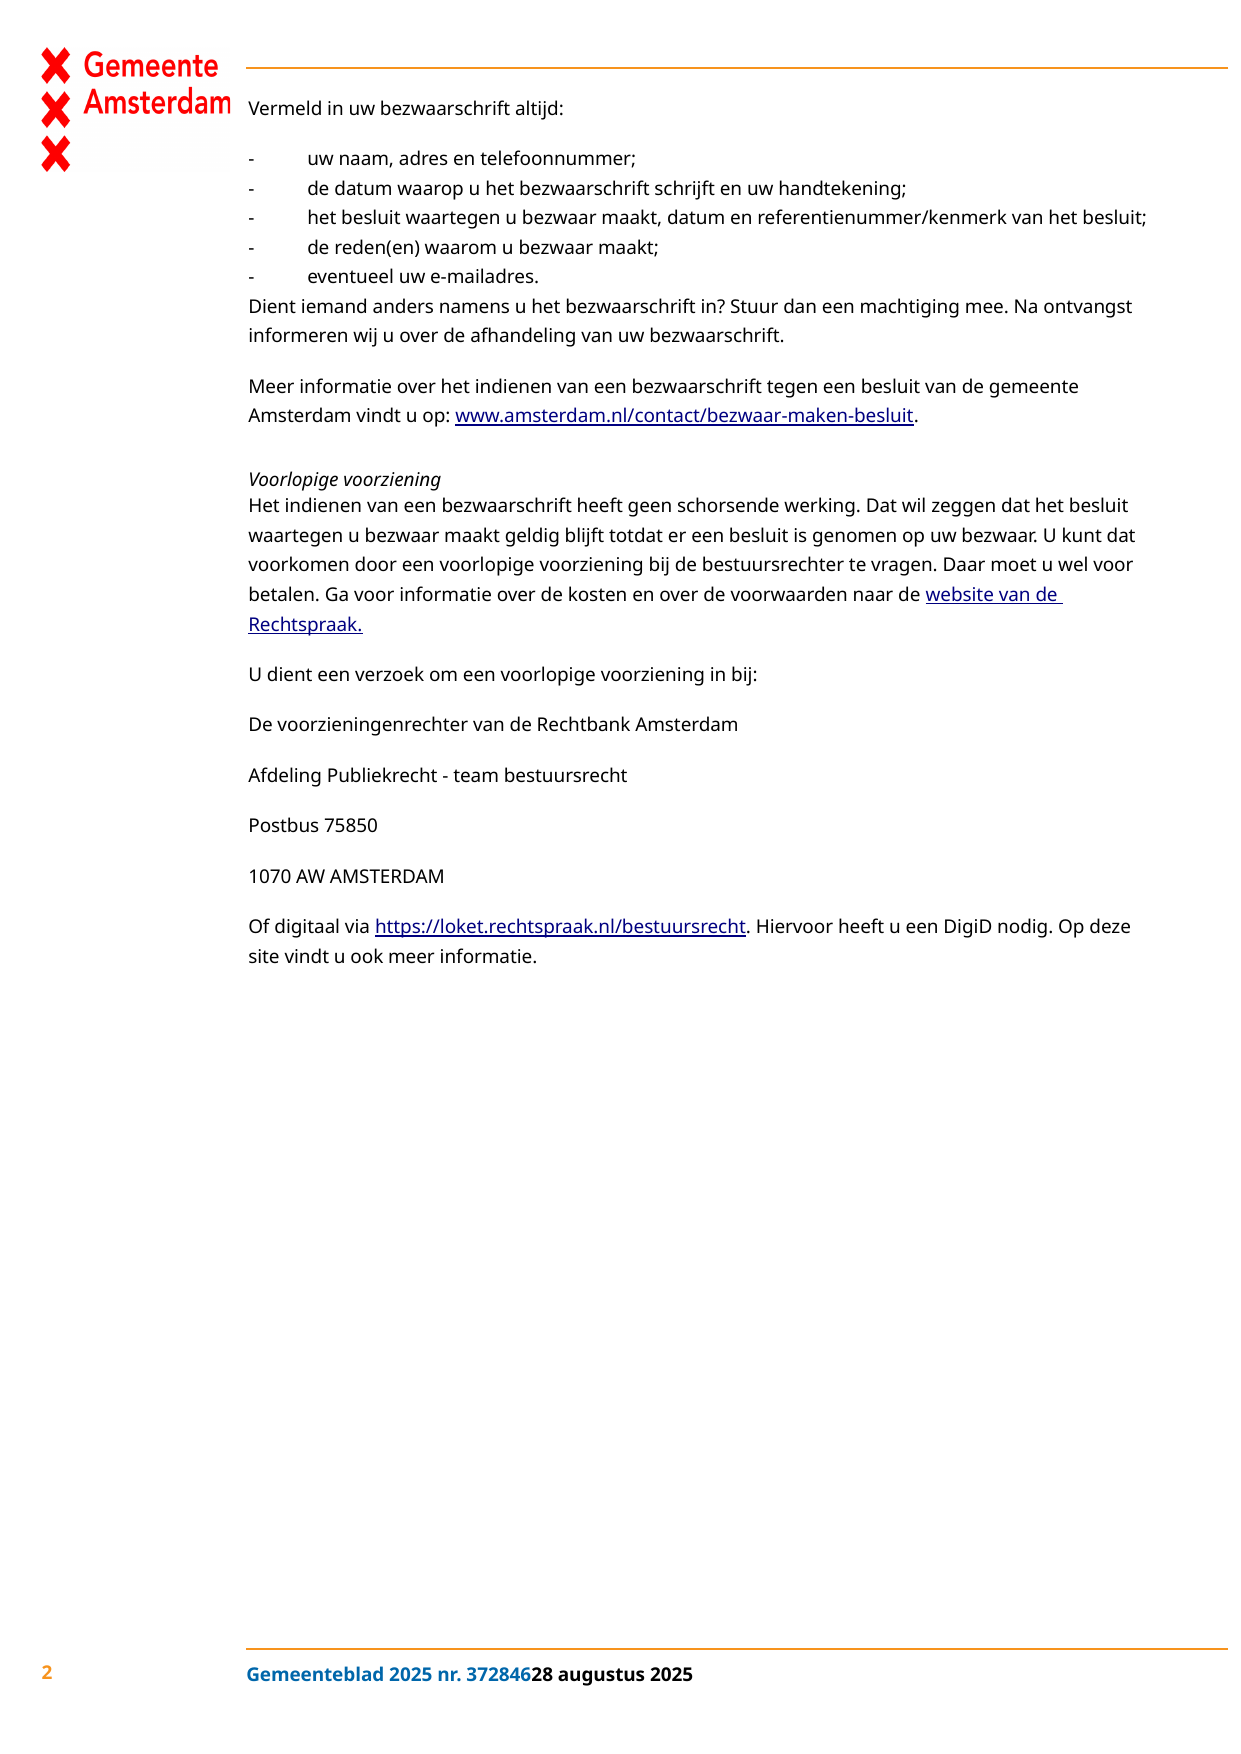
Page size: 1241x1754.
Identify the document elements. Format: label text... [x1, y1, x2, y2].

text Dient iemand anders namens u het bezwaarschrift in? Stuur dan een machtiging mee. Na ontvangst informeren wij u over de afhandeling van uw bezwaarschrift. [248, 293, 1152, 348]
text Voorlopige voorziening [248, 467, 1152, 492]
text U dient een verzoek om een voorlopige voorziening in bij: [248, 661, 1152, 687]
text Het indienen van een bezwaarschrift heeft geen schorsende werking. Dat wil zeggen dat het besluit waartegen u bezwaar maakt geldig blijft totdat er een besluit is genomen op uw bezwaar. U kunt dat voorkomen door een voorlopige voorziening bij de bestuursrechter te vragen. Daar moet u wel voor betalen. Ga voor informatie over de kosten en over de voorwaarden naar de website van de Rechtspraak. [248, 492, 1152, 636]
picture [41, 47, 231, 172]
text Afdeling Publiekrecht - team bestuursrecht [248, 762, 1152, 788]
text Meer informatie over het indienen van een bezwaarschrift tegen een besluit van de gemeente Amsterdam vindt u op: www.amsterdam.nl/contact/bezwaar-maken-besluit. [248, 373, 1152, 428]
text 1070 AW AMSTERDAM [248, 863, 1152, 888]
text Vermeld in uw bezwaarschrift altijd: [248, 95, 1152, 121]
text Postbus 75850 [248, 812, 1152, 838]
text Of digitaal via https://loket.rechtspraak.nl/bestuursrecht. Hiervoor heeft u een DigiD nodig. Op deze site vindt u ook meer informatie. [248, 913, 1152, 968]
list eventueel uw e-mailadres. [248, 263, 1152, 289]
list de datum waarop u het bezwaarschrift schrijft en uw handtekening; [248, 175, 1152, 201]
text De voorzieningenrechter van de Rechtbank Amsterdam [248, 712, 1152, 737]
list uw naam, adres en telefoonnummer; [248, 145, 1152, 171]
list het besluit waartegen u bezwaar maakt, datum en referentienummer/kenmerk van het besluit; [248, 204, 1152, 230]
list de reden(en) waarom u bezwaar maakt; [248, 234, 1152, 260]
